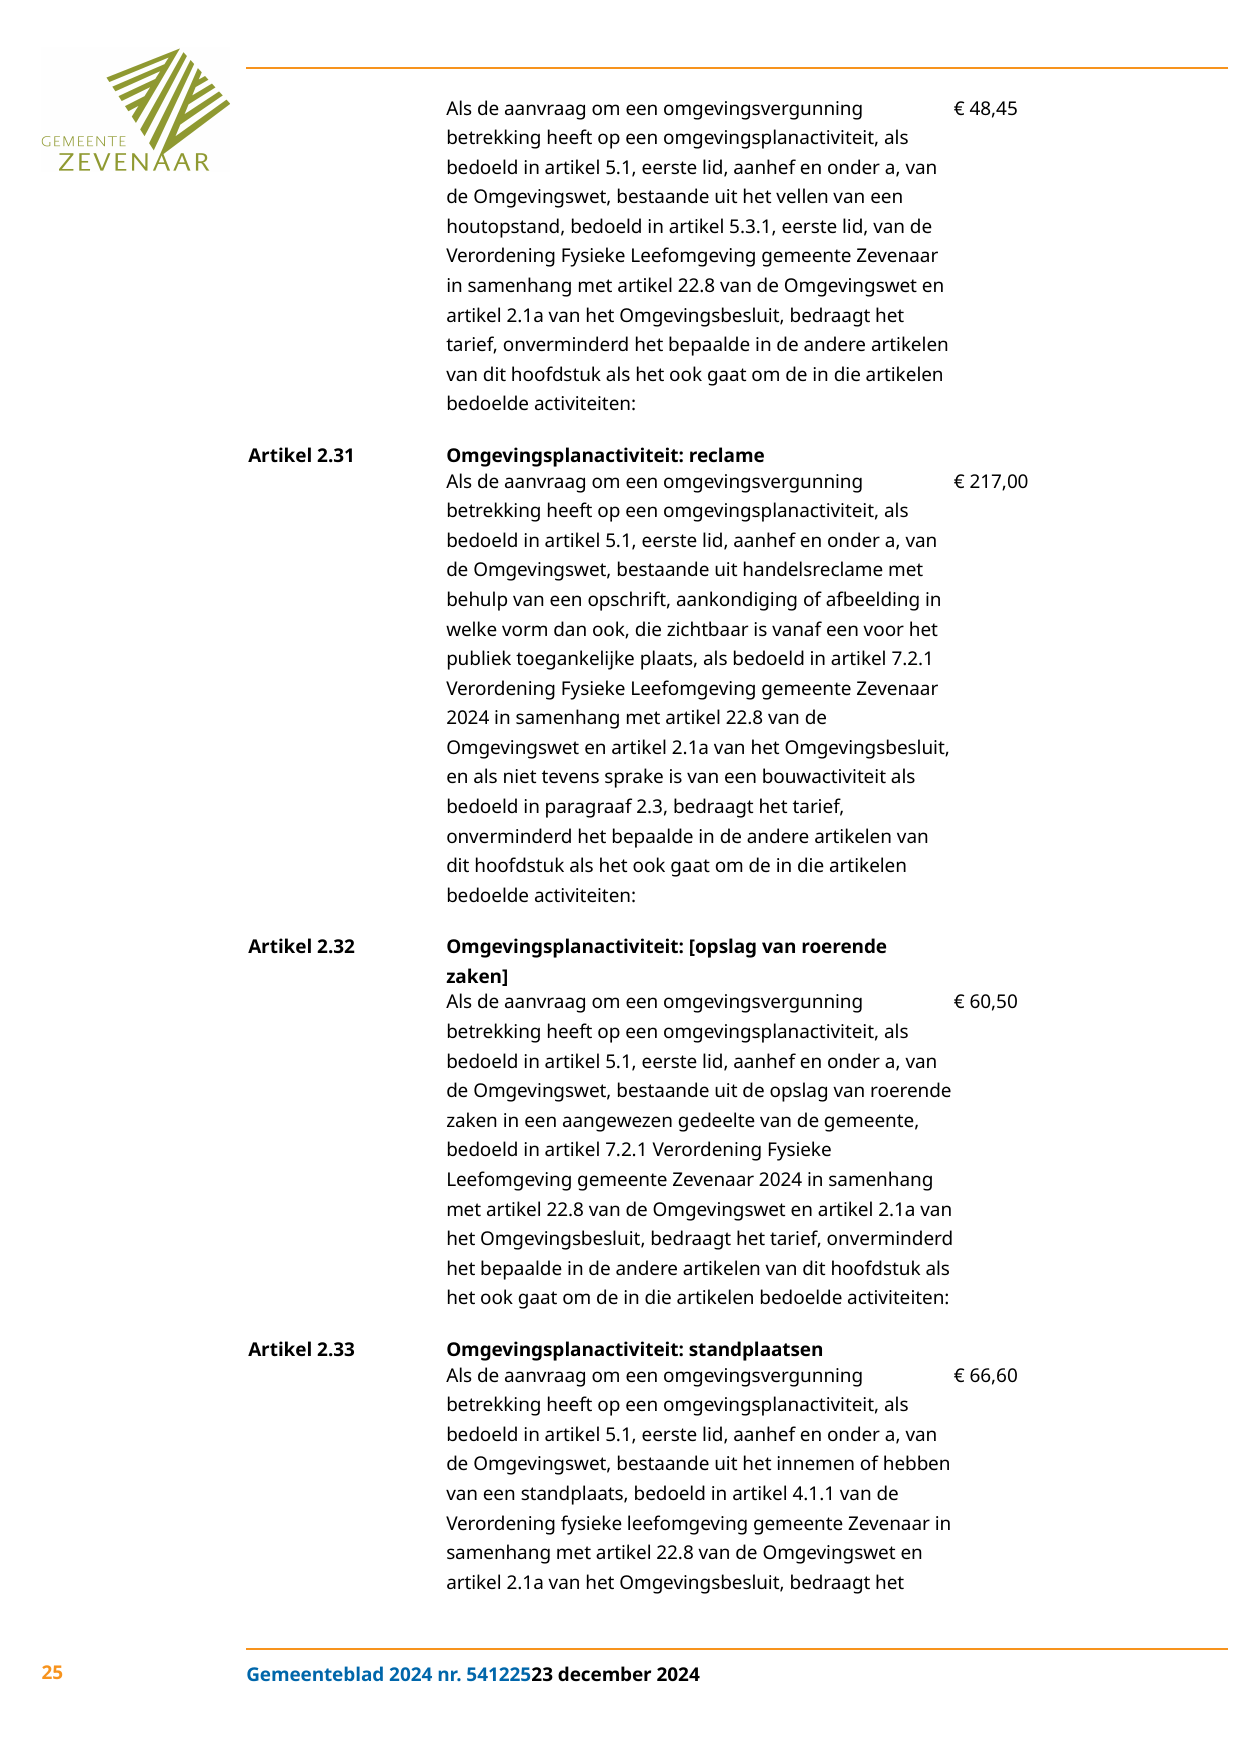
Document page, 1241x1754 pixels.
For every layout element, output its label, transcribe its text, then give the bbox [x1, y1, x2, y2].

table_cell [954, 442, 1152, 468]
table_cell [248, 1310, 446, 1336]
table_cell € 66,60 [954, 1362, 1152, 1594]
table_cell Artikel 2.33 [248, 1336, 446, 1362]
table_cell [248, 416, 446, 442]
table_cell Omgevingsplanactiviteit: reclame [446, 442, 954, 468]
table_cell [954, 1310, 1152, 1336]
table_cell [446, 1310, 954, 1336]
table_cell [446, 416, 954, 442]
table_cell Artikel 2.31 [248, 442, 446, 468]
table_cell € 217,00 [954, 468, 1152, 908]
table_cell [248, 989, 446, 1310]
table_cell [248, 1362, 446, 1594]
table_cell Omgevingsplanactiviteit: standplaatsen [446, 1336, 954, 1362]
table_cell € 60,50 [954, 989, 1152, 1310]
table_cell [954, 908, 1152, 933]
picture [41, 47, 231, 172]
table_cell Omgevingsplanactiviteit: [opslag van roerende zaken] [446, 934, 954, 989]
table_cell [248, 95, 446, 416]
table_cell Als de aanvraag om een omgevingsvergunning betrekking heeft op een omgevingsplanactiviteit, als bedoeld in artikel 5.1, eerste lid, aanhef en onder a, van de Omgevingswet, bestaande uit het innemen of hebben van een standplaats, bedoeld in artikel 4.1.1 van de Verordening fysieke leefomgeving gemeente Zevenaar in samenhang met artikel 22.8 van de Omgevingswet en artikel 2.1a van het Omgevingsbesluit, bedraagt het [446, 1362, 954, 1594]
table_cell Als de aanvraag om een omgevingsvergunning betrekking heeft op een omgevingsplanactiviteit, als bedoeld in artikel 5.1, eerste lid, aanhef en onder a, van de Omgevingswet, bestaande uit het vellen van een houtopstand, bedoeld in artikel 5.3.1, eerste lid, van de Verordening Fysieke Leefomgeving gemeente Zevenaar in samenhang met artikel 22.8 van de Omgevingswet en artikel 2.1a van het Omgevingsbesluit, bedraagt het tarief, onverminderd het bepaalde in de andere artikelen van dit hoofdstuk als het ook gaat om de in die artikelen bedoelde activiteiten: [446, 95, 954, 416]
table_cell [248, 468, 446, 908]
table_cell [248, 908, 446, 933]
table_cell [954, 1336, 1152, 1362]
table_cell € 48,45 [954, 95, 1152, 416]
table_cell [954, 934, 1152, 989]
table_cell Als de aanvraag om een omgevingsvergunning betrekking heeft op een omgevingsplanactiviteit, als bedoeld in artikel 5.1, eerste lid, aanhef en onder a, van de Omgevingswet, bestaande uit handelsreclame met behulp van een opschrift, aankondiging of afbeelding in welke vorm dan ook, die zichtbaar is vanaf een voor het publiek toegankelijke plaats, als bedoeld in artikel 7.2.1 Verordening Fysieke Leefomgeving gemeente Zevenaar 2024 in samenhang met artikel 22.8 van de Omgevingswet en artikel 2.1a van het Omgevingsbesluit, en als niet tevens sprake is van een bouwactiviteit als bedoeld in paragraaf 2.3, bedraagt het tarief, onverminderd het bepaalde in de andere artikelen van dit hoofdstuk als het ook gaat om de in die artikelen bedoelde activiteiten: [446, 468, 954, 908]
table_cell [446, 908, 954, 933]
table_cell Artikel 2.32 [248, 934, 446, 989]
table_cell Als de aanvraag om een omgevingsvergunning betrekking heeft op een omgevingsplanactiviteit, als bedoeld in artikel 5.1, eerste lid, aanhef en onder a, van de Omgevingswet, bestaande uit de opslag van roerende zaken in een aangewezen gedeelte van de gemeente, bedoeld in artikel 7.2.1 Verordening Fysieke Leefomgeving gemeente Zevenaar 2024 in samenhang met artikel 22.8 van de Omgevingswet en artikel 2.1a van het Omgevingsbesluit, bedraagt het tarief, onverminderd het bepaalde in de andere artikelen van dit hoofdstuk als het ook gaat om de in die artikelen bedoelde activiteiten: [446, 989, 954, 1310]
table_cell [954, 416, 1152, 442]
